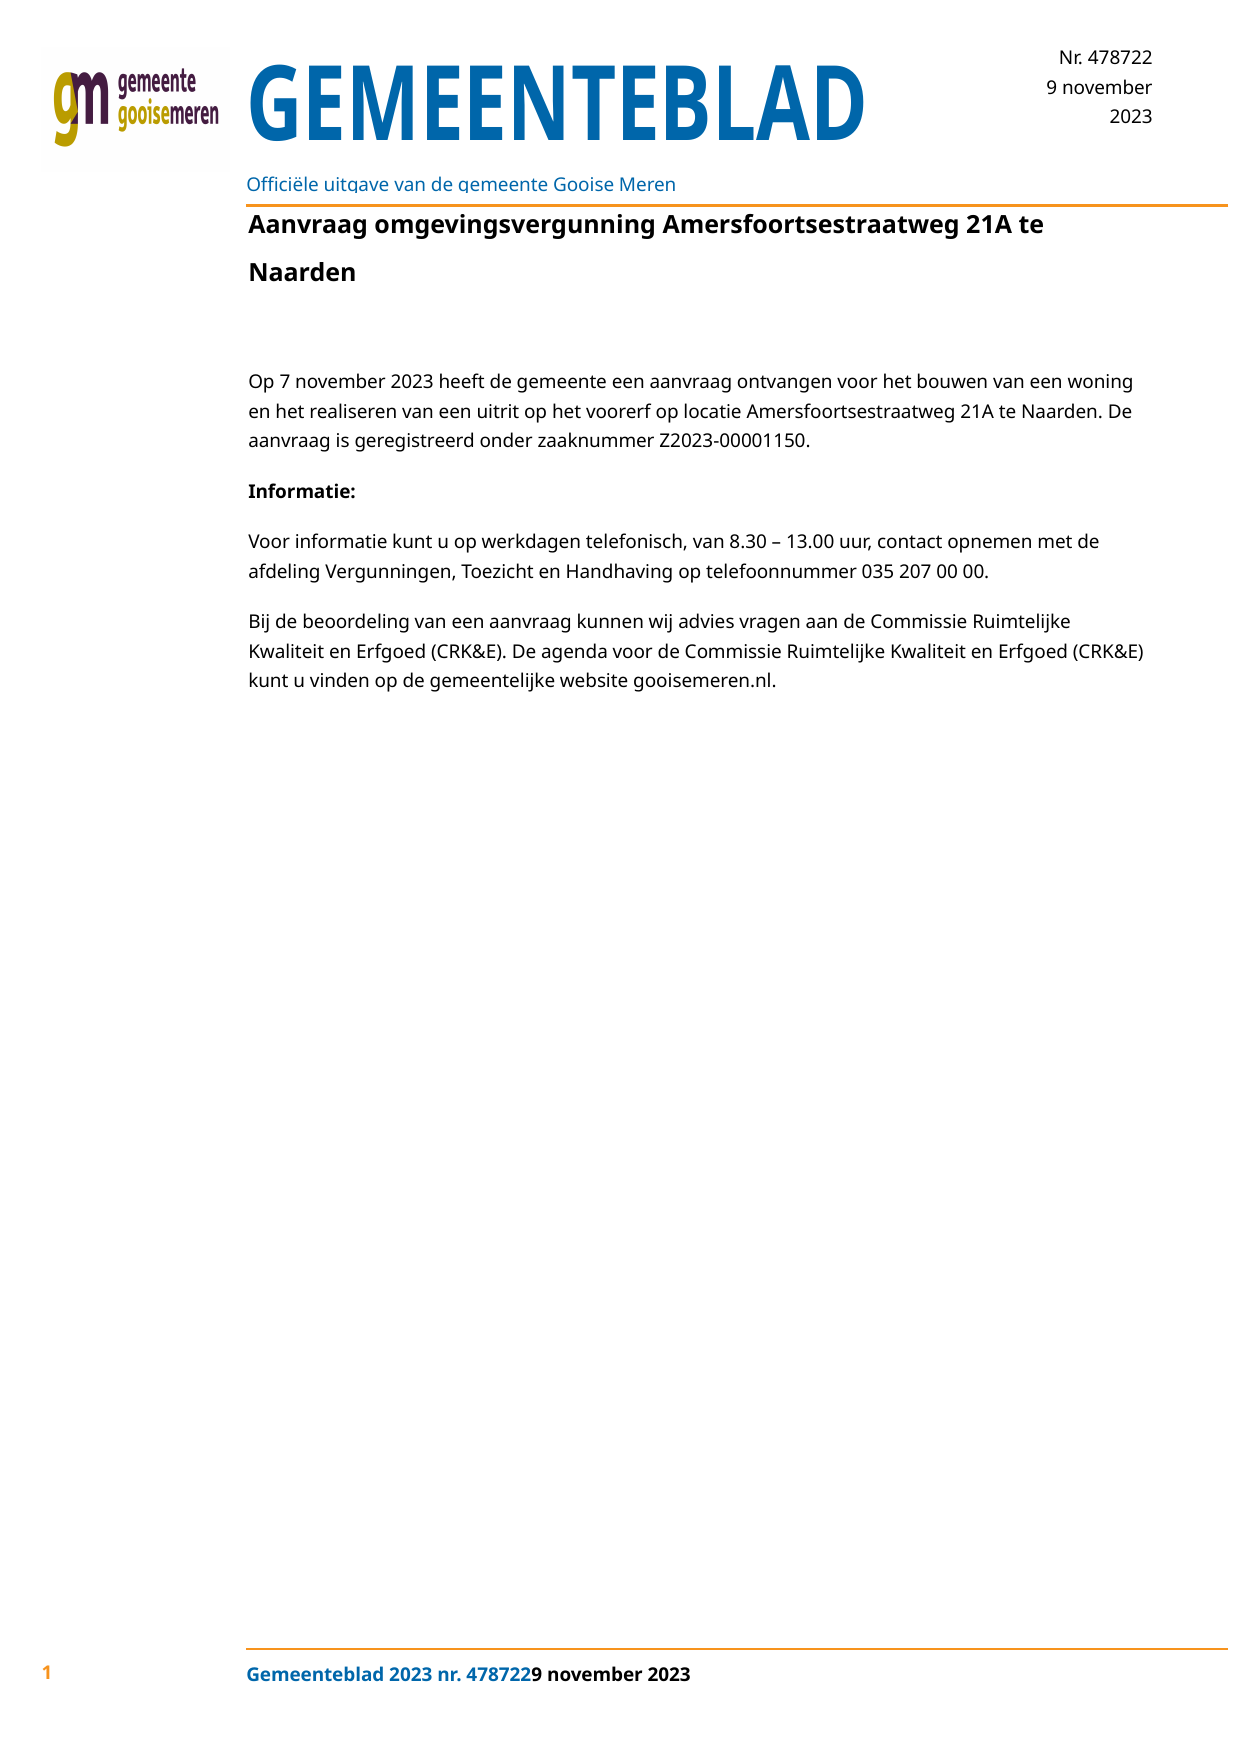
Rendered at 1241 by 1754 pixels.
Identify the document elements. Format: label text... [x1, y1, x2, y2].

text Bij de beoordeling van een aanvraag kunnen wij advies vragen aan de Commissie Ruimtelijke Kwaliteit en Erfgoed (CRK&E). De agenda voor de Commissie Ruimtelijke Kwaliteit en Erfgoed (CRK&E) kunt u vinden op de gemeentelijke website gooisemeren.nl. [248, 608, 1152, 693]
text Voor informatie kunt u op werkdagen telefonisch, van 8.30 – 13.00 uur, contact opnemen met de afdeling Vergunningen, Toezicht en Handhaving op telefoonnummer 035 207 00 00. [248, 528, 1152, 584]
text Informatie: [248, 478, 1152, 504]
text Aanvraag omgevingsvergunning Amersfoortsestraatweg 21A te Naarden [248, 207, 1152, 288]
text Op 7 november 2023 heeft de gemeente een aanvraag ontvangen voor het bouwen van een woning en het realiseren van een uitrit op het voorerf op locatie Amersfoortsestraatweg 21A te Naarden. De aanvraag is geregistreerd onder zaaknummer Z2023-00001150. [248, 368, 1152, 453]
picture [41, 47, 231, 172]
